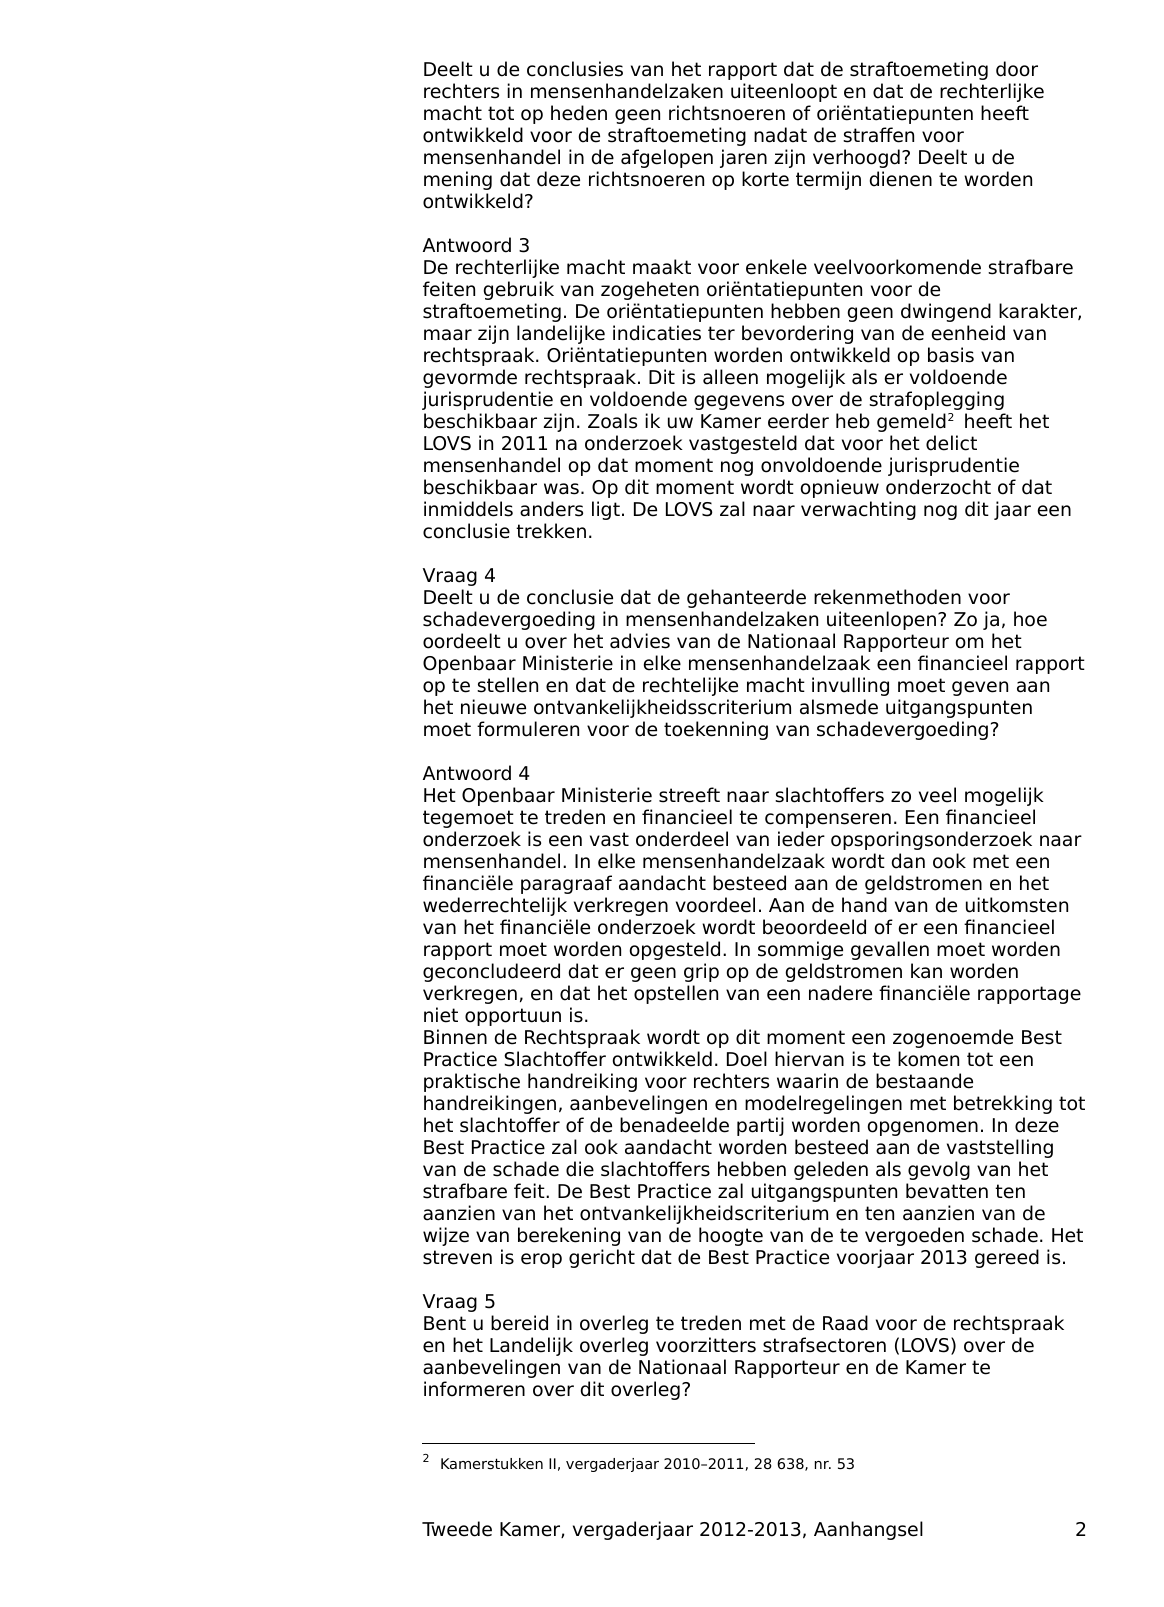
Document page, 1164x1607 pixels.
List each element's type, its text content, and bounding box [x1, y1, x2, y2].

text Antwoord 4 [422, 763, 1087, 785]
text Het Openbaar Ministerie streeft naar slachtoffers zo veel mogelijk tegemoet te treden en financieel te compenseren. Een financieel onderzoek is een vast onderdeel van ieder opsporingsonderzoek naar mensenhandel. In elke mensenhandelzaak wordt dan ook met een financiële paragraaf aandacht besteed aan de geldstromen en het wederrechtelijk verkregen voordeel. Aan de hand van de uitkomsten van het financiële onderzoek wordt beoordeeld of er een financieel rapport moet worden opgesteld. In sommige gevallen moet worden geconcludeerd dat er geen grip op de geldstromen kan worden verkregen, en dat het opstellen van een nadere financiële rapportage niet opportuun is. [422, 785, 1087, 1027]
text Vraag 5 [422, 1291, 1087, 1313]
text Kamerstukken II, vergaderjaar 2010–2011, 28 638, nr. 53 [422, 1452, 1087, 1474]
text Vraag 4 [422, 565, 1087, 587]
text Antwoord 3 [422, 235, 1087, 257]
text Deelt u de conclusies van het rapport dat de straftoemeting door rechters in mensenhandelzaken uiteenloopt en dat de rechterlijke macht tot op heden geen richtsnoeren of oriëntatiepunten heeft ontwikkeld voor de straftoemeting nadat de straffen voor mensenhandel in de afgelopen jaren zijn verhoogd? Deelt u de mening dat deze richtsnoeren op korte termijn dienen te worden ontwikkeld? [422, 59, 1087, 213]
text De rechterlijke macht maakt voor enkele veelvoorkomende strafbare feiten gebruik van zogeheten oriëntatiepunten voor de straftoemeting. De oriëntatiepunten hebben geen dwingend karakter, maar zijn landelijke indicaties ter bevordering van de eenheid van rechtspraak. Oriëntatiepunten worden ontwikkeld op basis van gevormde rechtspraak. Dit is alleen mogelijk als er voldoende jurisprudentie en voldoende gegevens over de strafoplegging beschikbaar zijn. Zoals ik uw Kamer eerder heb gemeld heeft het LOVS in 2011 na onderzoek vastgesteld dat voor het delict mensenhandel op dat moment nog onvoldoende jurisprudentie beschikbaar was. Op dit moment wordt opnieuw onderzocht of dat inmiddels anders ligt. De LOVS zal naar verwachting nog dit jaar een conclusie trekken. [422, 257, 1087, 543]
text Deelt u de conclusie dat de gehanteerde rekenmethoden voor schadevergoeding in mensenhandelzaken uiteenlopen? Zo ja, hoe oordeelt u over het advies van de Nationaal Rapporteur om het Openbaar Ministerie in elke mensenhandelzaak een financieel rapport op te stellen en dat de rechtelijke macht invulling moet geven aan het nieuwe ontvankelijkheidsscriterium alsmede uitgangspunten moet formuleren voor de toekenning van schadevergoeding? [422, 587, 1087, 741]
text Bent u bereid in overleg te treden met de Raad voor de rechtspraak en het Landelijk overleg voorzitters strafsectoren (LOVS) over de aanbevelingen van de Nationaal Rapporteur en de Kamer te informeren over dit overleg? [422, 1313, 1087, 1401]
text Binnen de Rechtspraak wordt op dit moment een zogenoemde Best Practice Slachtoffer ontwikkeld. Doel hiervan is te komen tot een praktische handreiking voor rechters waarin de bestaande handreikingen, aanbevelingen en modelregelingen met betrekking tot het slachtoffer of de benadeelde partij worden opgenomen. In deze Best Practice zal ook aandacht worden besteed aan de vaststelling van de schade die slachtoffers hebben geleden als gevolg van het strafbare feit. De Best Practice zal uitgangspunten bevatten ten aanzien van het ontvankelijkheidscriterium en ten aanzien van de wijze van berekening van de hoogte van de te vergoeden schade. Het streven is erop gericht dat de Best Practice voorjaar 2013 gereed is. [422, 1027, 1087, 1268]
